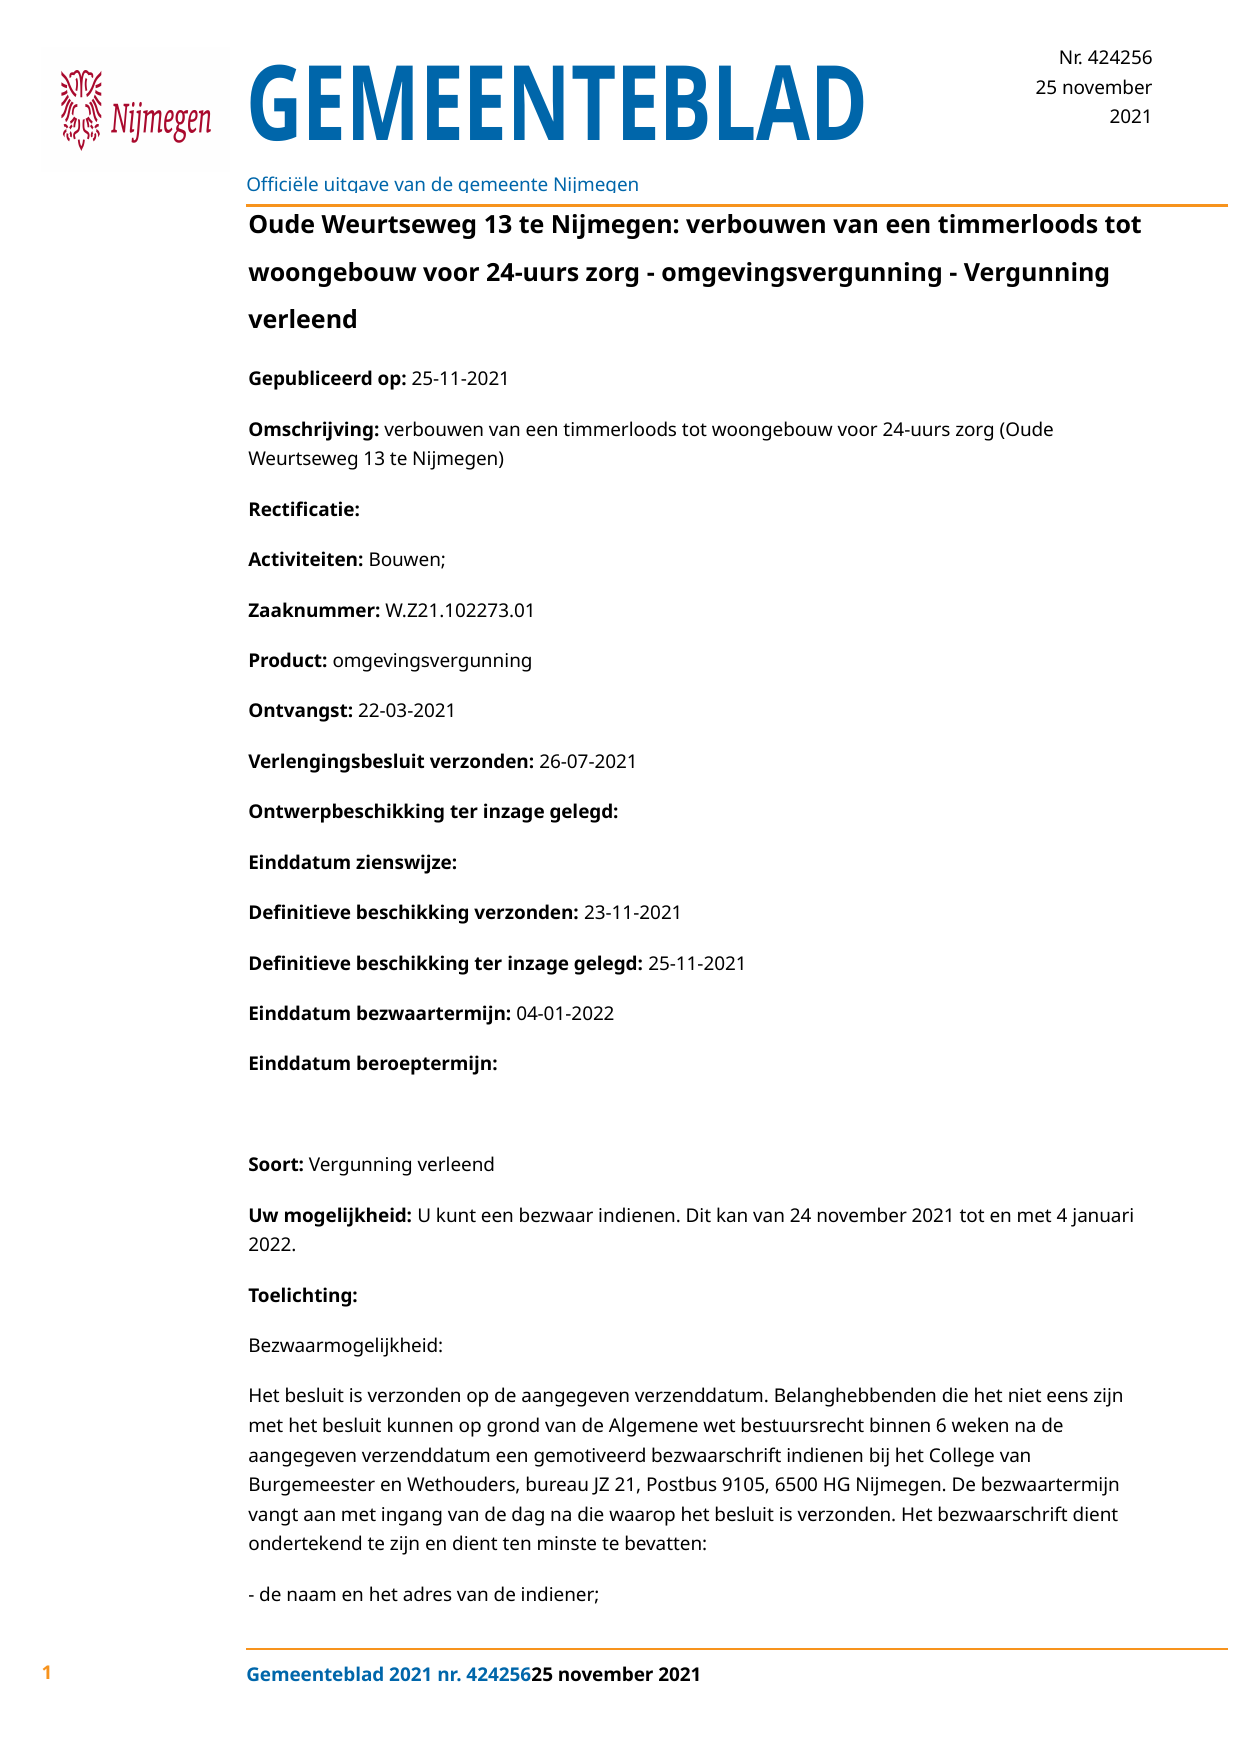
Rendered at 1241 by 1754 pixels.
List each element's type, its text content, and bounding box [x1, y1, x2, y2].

text Bezwaarmogelijkheid: [248, 1332, 1152, 1358]
text Einddatum beroeptermijn: [248, 1051, 1152, 1076]
text Uw mogelijkheid: U kunt een bezwaar indienen. Dit kan van 24 november 2021 tot en met 4 januari 2022. [248, 1202, 1152, 1257]
text Einddatum bezwaartermijn: 04-01-2022 [248, 1000, 1152, 1026]
text Omschrijving: verbouwen van een timmerloods tot woongebouw voor 24-uurs zorg (Oude Weurtseweg 13 te Nijmegen) [248, 416, 1152, 471]
text Product: omgevingsvergunning [248, 647, 1152, 673]
text Het besluit is verzonden op de aangegeven verzenddatum. Belanghebbenden die het niet eens zijn met het besluit kunnen op grond van de Algemene wet bestuursrecht binnen 6 weken na de aangegeven verzenddatum een gemotiveerd bezwaarschrift indienen bij het College van Burgemeester en Wethouders, bureau JZ 21, Postbus 9105, 6500 HG Nijmegen. De bezwaartermijn vangt aan met ingang van de dag na die waarop het besluit is verzonden. Het bezwaarschrift dient ondertekend te zijn en dient ten minste te bevatten: [248, 1383, 1152, 1556]
text Verlengingsbesluit verzonden: 26-07-2021 [248, 748, 1152, 774]
text - de naam en het adres van de indiener; [248, 1581, 1152, 1607]
text Gepubliceerd op: 25-11-2021 [248, 366, 1152, 391]
text Soort: Vergunning verleend [248, 1151, 1152, 1177]
picture [41, 47, 231, 172]
text Definitieve beschikking ter inzage gelegd: 25-11-2021 [248, 950, 1152, 975]
text Rectificatie: [248, 496, 1152, 522]
text Einddatum zienswijze: [248, 849, 1152, 874]
text Definitieve beschikking verzonden: 23-11-2021 [248, 899, 1152, 925]
text Oude Weurtseweg 13 te Nijmegen: verbouwen van een timmerloods tot woongebouw voor 24-uurs zorg - omgevingsvergunning - Vergunning verleend [248, 207, 1152, 336]
text Zaaknummer: W.Z21.102273.01 [248, 597, 1152, 622]
text Ontvangst: 22-03-2021 [248, 698, 1152, 723]
text Activiteiten: Bouwen; [248, 546, 1152, 572]
text Ontwerpbeschikking ter inzage gelegd: [248, 798, 1152, 824]
text Toelichting: [248, 1282, 1152, 1307]
